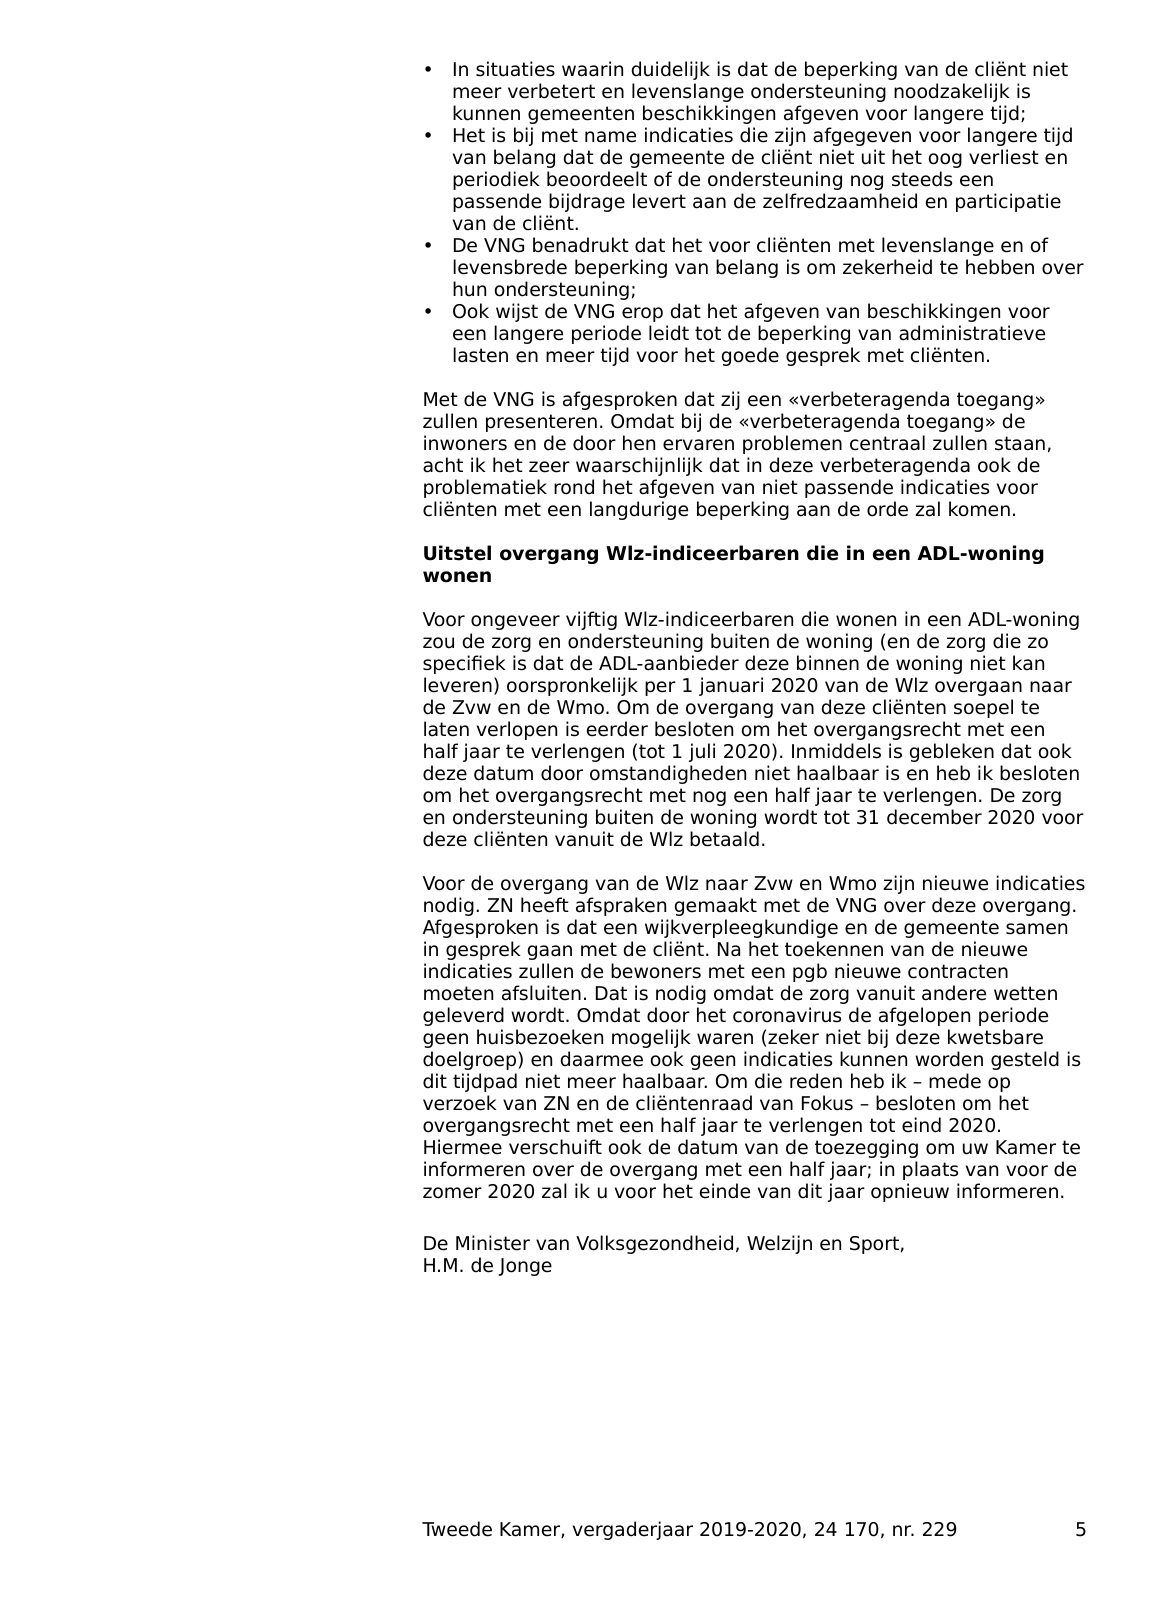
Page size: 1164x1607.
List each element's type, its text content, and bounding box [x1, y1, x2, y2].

text Voor de overgang van de Wlz naar Zvw en Wmo zijn nieuwe indicaties nodig. ZN heeft afspraken gemaakt met de VNG over deze overgang. Afgesproken is dat een wijkverpleegkundige en de gemeente samen in gesprek gaan met de cliënt. Na het toekennen van de nieuwe indicaties zullen de bewoners met een pgb nieuwe contracten moeten afsluiten. Dat is nodig omdat de zorg vanuit andere wetten geleverd wordt. Omdat door het coronavirus de afgelopen periode geen huisbezoeken mogelijk waren (zeker niet bij deze kwetsbare doelgroep) en daarmee ook geen indicaties kunnen worden gesteld is dit tijdpad niet meer haalbaar. Om die reden heb ik – mede op verzoek van ZN en de cliëntenraad van Fokus – besloten om het overgangsrecht met een half jaar te verlengen tot eind 2020. Hiermee verschuift ook de datum van de toezegging om uw Kamer te informeren over de overgang met een half jaar; in plaats van voor de zomer 2020 zal ik u voor het einde van dit jaar opnieuw informeren. [422, 873, 1087, 1203]
text • De VNG benadrukt dat het voor cliënten met levenslange en of levensbrede beperking van belang is om zekerheid te hebben over hun ondersteuning; [422, 235, 1087, 301]
text • Het is bij met name indicaties die zijn afgegeven voor langere tijd van belang dat de gemeente de cliënt niet uit het oog verliest en periodiek beoordeelt of de ondersteuning nog steeds een passende bijdrage levert aan de zelfredzaamheid en participatie van de cliënt. [422, 125, 1087, 235]
text De Minister van Volksgezondheid, Welzijn en Sport, H.M. de Jonge [422, 1233, 1087, 1277]
text Met de VNG is afgesproken dat zij een «verbeteragenda toegang» zullen presenteren. Omdat bij de «verbeteragenda toegang» de inwoners en de door hen ervaren problemen centraal zullen staan, acht ik het zeer waarschijnlijk dat in deze verbeteragenda ook de problematiek rond het afgeven van niet passende indicaties voor cliënten met een langdurige beperking aan de orde zal komen. [422, 389, 1087, 521]
text Voor ongeveer vijftig Wlz-indiceerbaren die wonen in een ADL-woning zou de zorg en ondersteuning buiten de woning (en de zorg die zo specifiek is dat de ADL-aanbieder deze binnen de woning niet kan leveren) oorspronkelijk per 1 januari 2020 van de Wlz overgaan naar de Zvw en de Wmo. Om de overgang van deze cliënten soepel te laten verlopen is eerder besloten om het overgangsrecht met een half jaar te verlengen (tot 1 juli 2020). Inmiddels is gebleken dat ook deze datum door omstandigheden niet haalbaar is en heb ik besloten om het overgangsrecht met nog een half jaar te verlengen. De zorg en ondersteuning buiten de woning wordt tot 31 december 2020 voor deze cliënten vanuit de Wlz betaald. [422, 609, 1087, 851]
text • Ook wijst de VNG erop dat het afgeven van beschikkingen voor een langere periode leidt tot de beperking van administratieve lasten en meer tijd voor het goede gesprek met cliënten. [422, 301, 1087, 367]
text • In situaties waarin duidelijk is dat de beperking van de cliënt niet meer verbetert en levenslange ondersteuning noodzakelijk is kunnen gemeenten beschikkingen afgeven voor langere tijd; [422, 59, 1087, 125]
subtitle Uitstel overgang Wlz-indiceerbaren die in een ADL-woning wonen [422, 543, 1087, 587]
